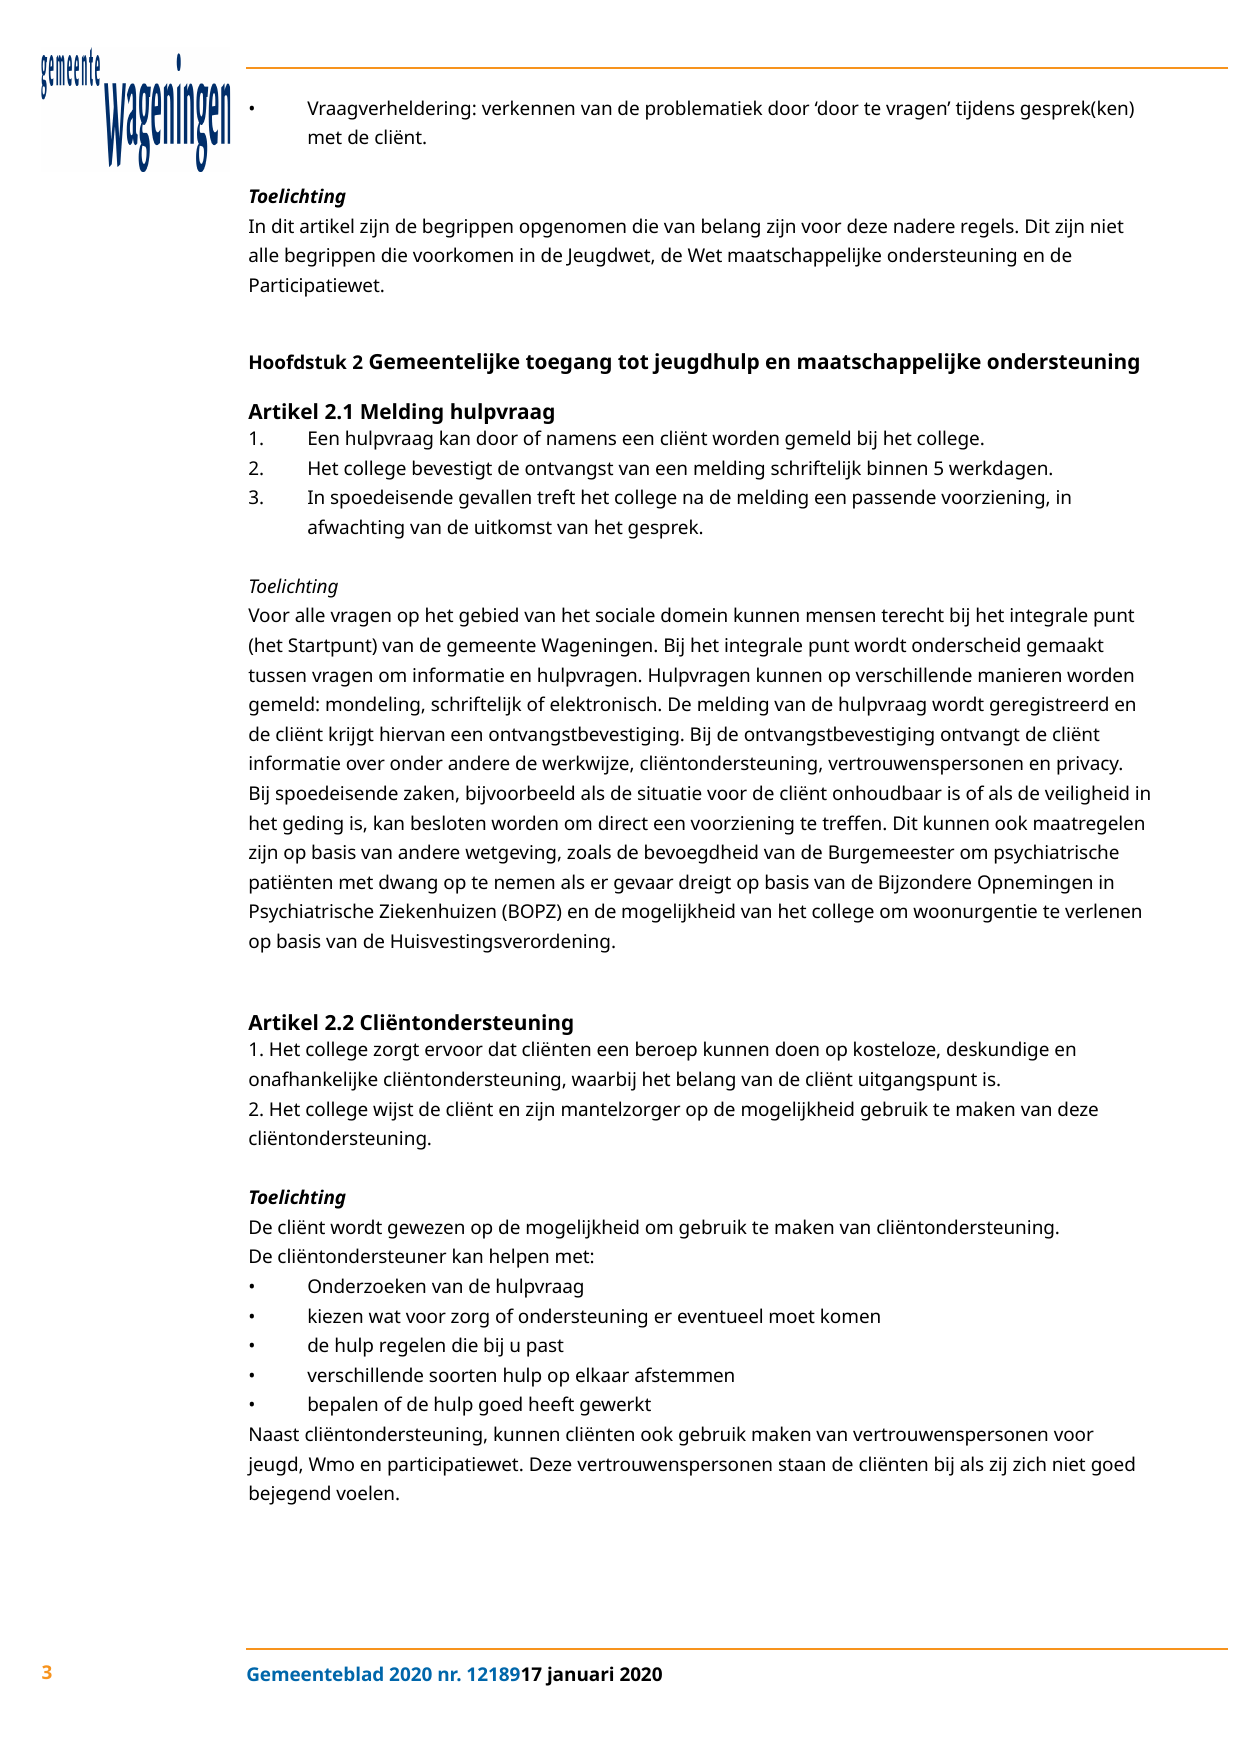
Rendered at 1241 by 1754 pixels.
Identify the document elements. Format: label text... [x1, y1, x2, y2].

text In dit artikel zijn de begrippen opgenomen die van belang zijn voor deze nadere regels. Dit zijn niet alle begrippen die voorkomen in de Jeugdwet, de Wet maatschappelijke ondersteuning en de Participatiewet. [248, 213, 1152, 298]
list Vraagverheldering: verkennen van de problematiek door ‘door te vragen’ tijdens gesprek(ken) met de cliënt. [248, 95, 1152, 150]
text Toelichting [248, 573, 1152, 599]
list de hulp regelen die bij u past [248, 1332, 1152, 1358]
picture [41, 47, 231, 172]
list Het college bevestigt de ontvangst van een melding schriftelijk binnen 5 werkdagen. [248, 455, 1152, 481]
list Onderzoeken van de hulpvraag [248, 1273, 1152, 1299]
list Een hulpvraag kan door of namens een cliënt worden gemeld bij het college. [248, 425, 1152, 451]
text De cliëntondersteuner kan helpen met: [248, 1244, 1152, 1269]
text Toelichting [248, 1184, 1152, 1210]
list verschillende soorten hulp op elkaar afstemmen [248, 1362, 1152, 1388]
text Hoofdstuk 2 Gemeentelijke toegang tot jeugdhulp en maatschappelijke ondersteuning [248, 347, 1152, 376]
text De cliënt wordt gewezen op de mogelijkheid om gebruik te maken van cliëntondersteuning. [248, 1214, 1152, 1240]
text Voor alle vragen op het gebied van het sociale domein kunnen mensen terecht bij het integrale punt (het Startpunt) van de gemeente Wageningen. Bij het integrale punt wordt onderscheid gemaakt tussen vragen om informatie en hulpvragen. Hulpvragen kunnen op verschillende manieren worden gemeld: mondeling, schriftelijk of elektronisch. De melding van de hulpvraag wordt geregistreerd en de cliënt krijgt hiervan een ontvangstbevestiging. Bij de ontvangstbevestiging ontvangt de cliënt informatie over onder andere de werkwijze, cliëntondersteuning, vertrouwenspersonen en privacy. [248, 603, 1152, 776]
text Toelichting [248, 183, 1152, 209]
text 2. Het college wijst de cliënt en zijn mantelzorger op de mogelijkheid gebruik te maken van deze cliëntondersteuning. [248, 1096, 1152, 1151]
text 1. Het college zorgt ervoor dat cliënten een beroep kunnen doen op kosteloze, deskundige en onafhankelijke cliëntondersteuning, waarbij het belang van de cliënt uitgangspunt is. [248, 1037, 1152, 1092]
text Artikel 2.1 Melding hulpvraag [248, 397, 1152, 425]
text Naast cliëntondersteuning, kunnen cliënten ook gebruik maken van vertrouwenspersonen voor jeugd, Wmo en participatiewet. Deze vertrouwenspersonen staan de cliënten bij als zij zich niet goed bejegend voelen. [248, 1421, 1152, 1506]
list bepalen of de hulp goed heeft gewerkt [248, 1392, 1152, 1417]
list In spoedeisende gevallen treft het college na de melding een passende voorziening, in afwachting van de uitkomst van het gesprek. [248, 484, 1152, 540]
text Bij spoedeisende zaken, bijvoorbeeld als de situatie voor de cliënt onhoudbaar is of als de veiligheid in het geding is, kan besloten worden om direct een voorziening te treffen. Dit kunnen ook maatregelen zijn op basis van andere wetgeving, zoals de bevoegdheid van de Burgemeester om psychiatrische patiënten met dwang op te nemen als er gevaar dreigt op basis van de Bijzondere Opnemingen in Psychiatrische Ziekenhuizen (BOPZ) en de mogelijkheid van het college om woonurgentie te verlenen op basis van de Huisvestingsverordening. [248, 780, 1152, 954]
list kiezen wat voor zorg of ondersteuning er eventueel moet komen [248, 1303, 1152, 1328]
text Artikel 2.2 Cliëntondersteuning [248, 1008, 1152, 1037]
